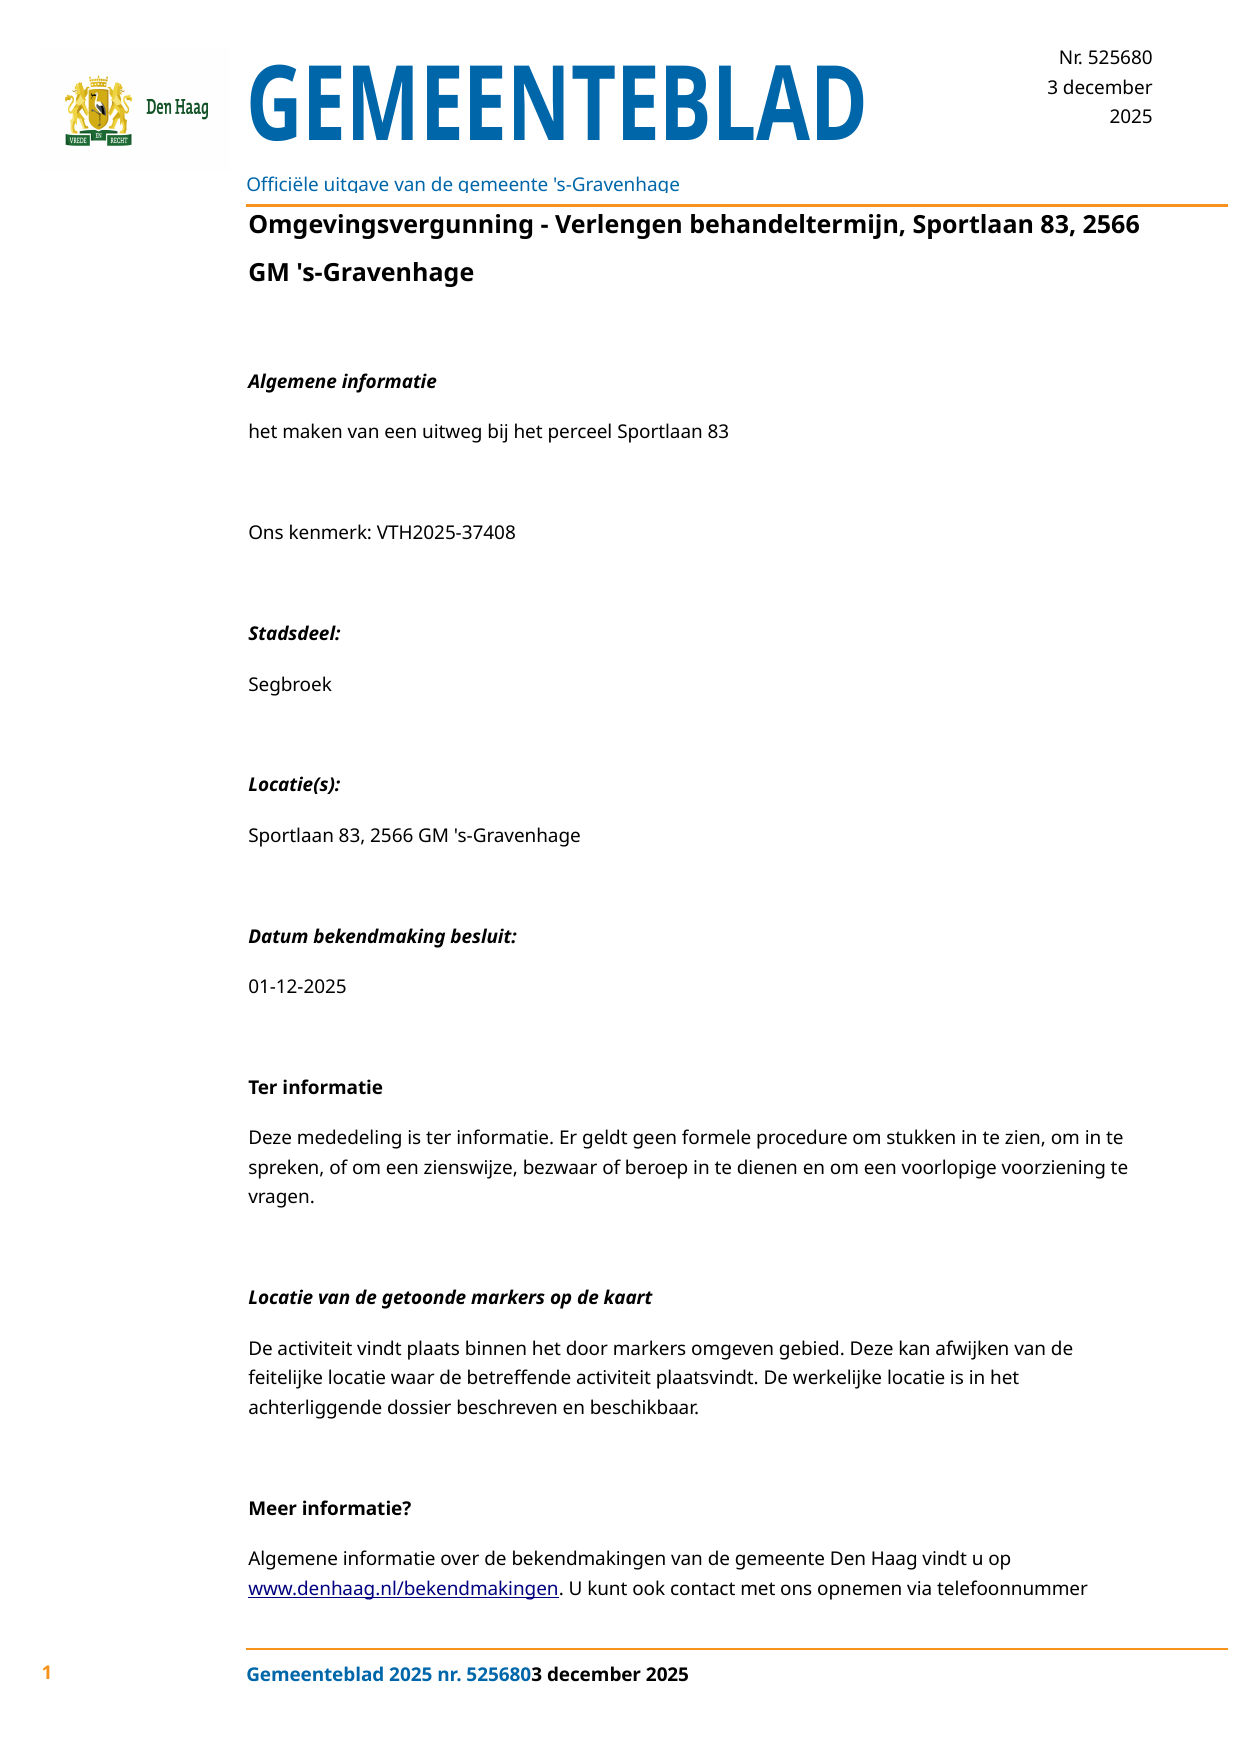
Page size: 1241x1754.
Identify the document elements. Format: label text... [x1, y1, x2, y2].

text Locatie(s): [248, 772, 1152, 797]
text Segbroek [248, 671, 1152, 697]
text Algemene informatie over de bekendmakingen van de gemeente Den Haag vindt u op www.denhaag.nl/bekendmakingen. U kunt ook contact met ons opnemen via telefoonnummer [248, 1545, 1152, 1601]
picture [41, 47, 231, 172]
text 01-12-2025 [248, 973, 1152, 999]
text Omgevingsvergunning - Verlengen behandeltermijn, Sportlaan 83, 2566 GM 's-Gravenhage [248, 207, 1152, 288]
text Meer informatie? [248, 1495, 1152, 1521]
text het maken van een uitweg bij het perceel Sportlaan 83 [248, 419, 1152, 444]
text De activiteit vindt plaats binnen het door markers omgeven gebied. Deze kan afwijken van de feitelijke locatie waar de betreffende activiteit plaatsvindt. De werkelijke locatie is in het achterliggende dossier beschreven en beschikbaar. [248, 1335, 1152, 1420]
text Sportlaan 83, 2566 GM 's-Gravenhage [248, 822, 1152, 848]
text Deze mededeling is ter informatie. Er geldt geen formele procedure om stukken in te zien, om in te spreken, of om een zienswijze, bezwaar of beroep in te dienen en om een voorlopige voorziening te vragen. [248, 1124, 1152, 1209]
text Ter informatie [248, 1074, 1152, 1100]
text Ons kenmerk: VTH2025-37408 [248, 519, 1152, 545]
text Algemene informatie [248, 368, 1152, 394]
text Stadsdeel: [248, 620, 1152, 646]
text Datum bekendmaking besluit: [248, 923, 1152, 949]
text Locatie van de getoonde markers op de kaart [248, 1284, 1152, 1310]
